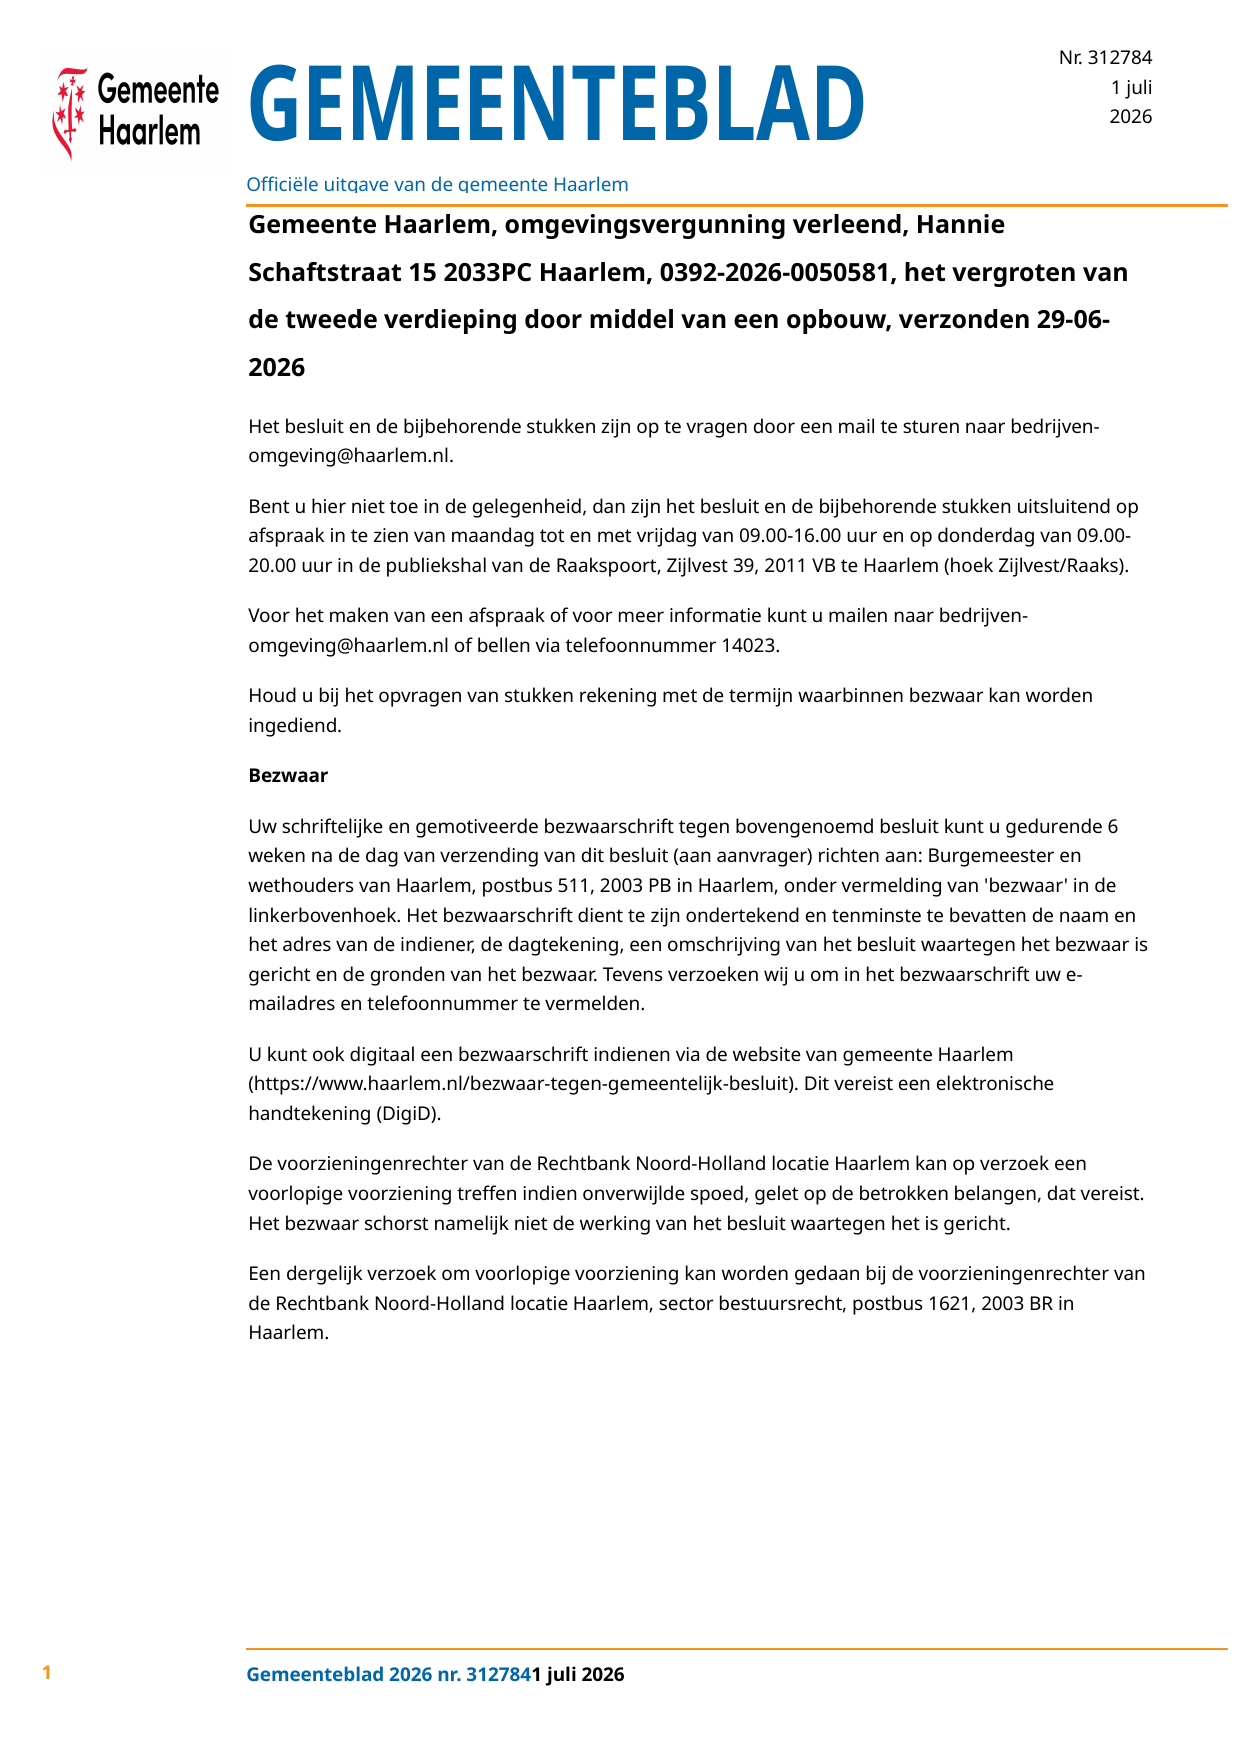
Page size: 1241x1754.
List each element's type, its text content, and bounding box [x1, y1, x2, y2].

text Gemeente Haarlem, omgevingsvergunning verleend, Hannie Schaftstraat 15 2033PC Haarlem, 0392-2026-0050581, het vergroten van de tweede verdieping door middel van een opbouw, verzonden 29-06-2026 [248, 207, 1152, 384]
text Uw schriftelijke en gemotiveerde bezwaarschrift tegen bovengenoemd besluit kunt u gedurende 6 weken na de dag van verzending van dit besluit (aan aanvrager) richten aan: Burgemeester en wethouders van Haarlem, postbus 511, 2003 PB in Haarlem, onder vermelding van 'bezwaar' in de linkerbovenhoek. Het bezwaarschrift dient te zijn ondertekend en tenminste te bevatten de naam en het adres van de indiener, de dagtekening, een omschrijving van het besluit waartegen het bezwaar is gericht en de gronden van het bezwaar. Tevens verzoeken wij u om in het bezwaarschrift uw e-mailadres en telefoonnummer te vermelden. [248, 813, 1152, 1016]
text Een dergelijk verzoek om voorlopige voorziening kan worden gedaan bij de voorzieningenrechter van de Rechtbank Noord-Holland locatie Haarlem, sector bestuursrecht, postbus 1621, 2003 BR in Haarlem. [248, 1260, 1152, 1345]
text Houd u bij het opvragen van stukken rekening met de termijn waarbinnen bezwaar kan worden ingediend. [248, 683, 1152, 738]
picture [41, 47, 231, 172]
text Voor het maken van een afspraak of voor meer informatie kunt u mailen naar bedrijven-omgeving@haarlem.nl of bellen via telefoonnummer 14023. [248, 603, 1152, 658]
text U kunt ook digitaal een bezwaarschrift indienen via de website van gemeente Haarlem (https://www.haarlem.nl/bezwaar-tegen-gemeentelijk-besluit). Dit vereist een elektronische handtekening (DigiD). [248, 1041, 1152, 1126]
text Bent u hier niet toe in de gelegenheid, dan zijn het besluit en de bijbehorende stukken uitsluitend op afspraak in te zien van maandag tot en met vrijdag van 09.00-16.00 uur en op donderdag van 09.00-20.00 uur in de publiekshal van de Raakspoort, Zijlvest 39, 2011 VB te Haarlem (hoek Zijlvest/Raaks). [248, 493, 1152, 578]
text Bezwaar [248, 763, 1152, 788]
text De voorzieningenrechter van de Rechtbank Noord-Holland locatie Haarlem kan op verzoek een voorlopige voorziening treffen indien onverwijlde spoed, gelet op de betrokken belangen, dat vereist. Het bezwaar schorst namelijk niet de werking van het besluit waartegen het is gericht. [248, 1151, 1152, 1236]
text Het besluit en de bijbehorende stukken zijn op te vragen door een mail te sturen naar bedrijven-omgeving@haarlem.nl. [248, 413, 1152, 468]
